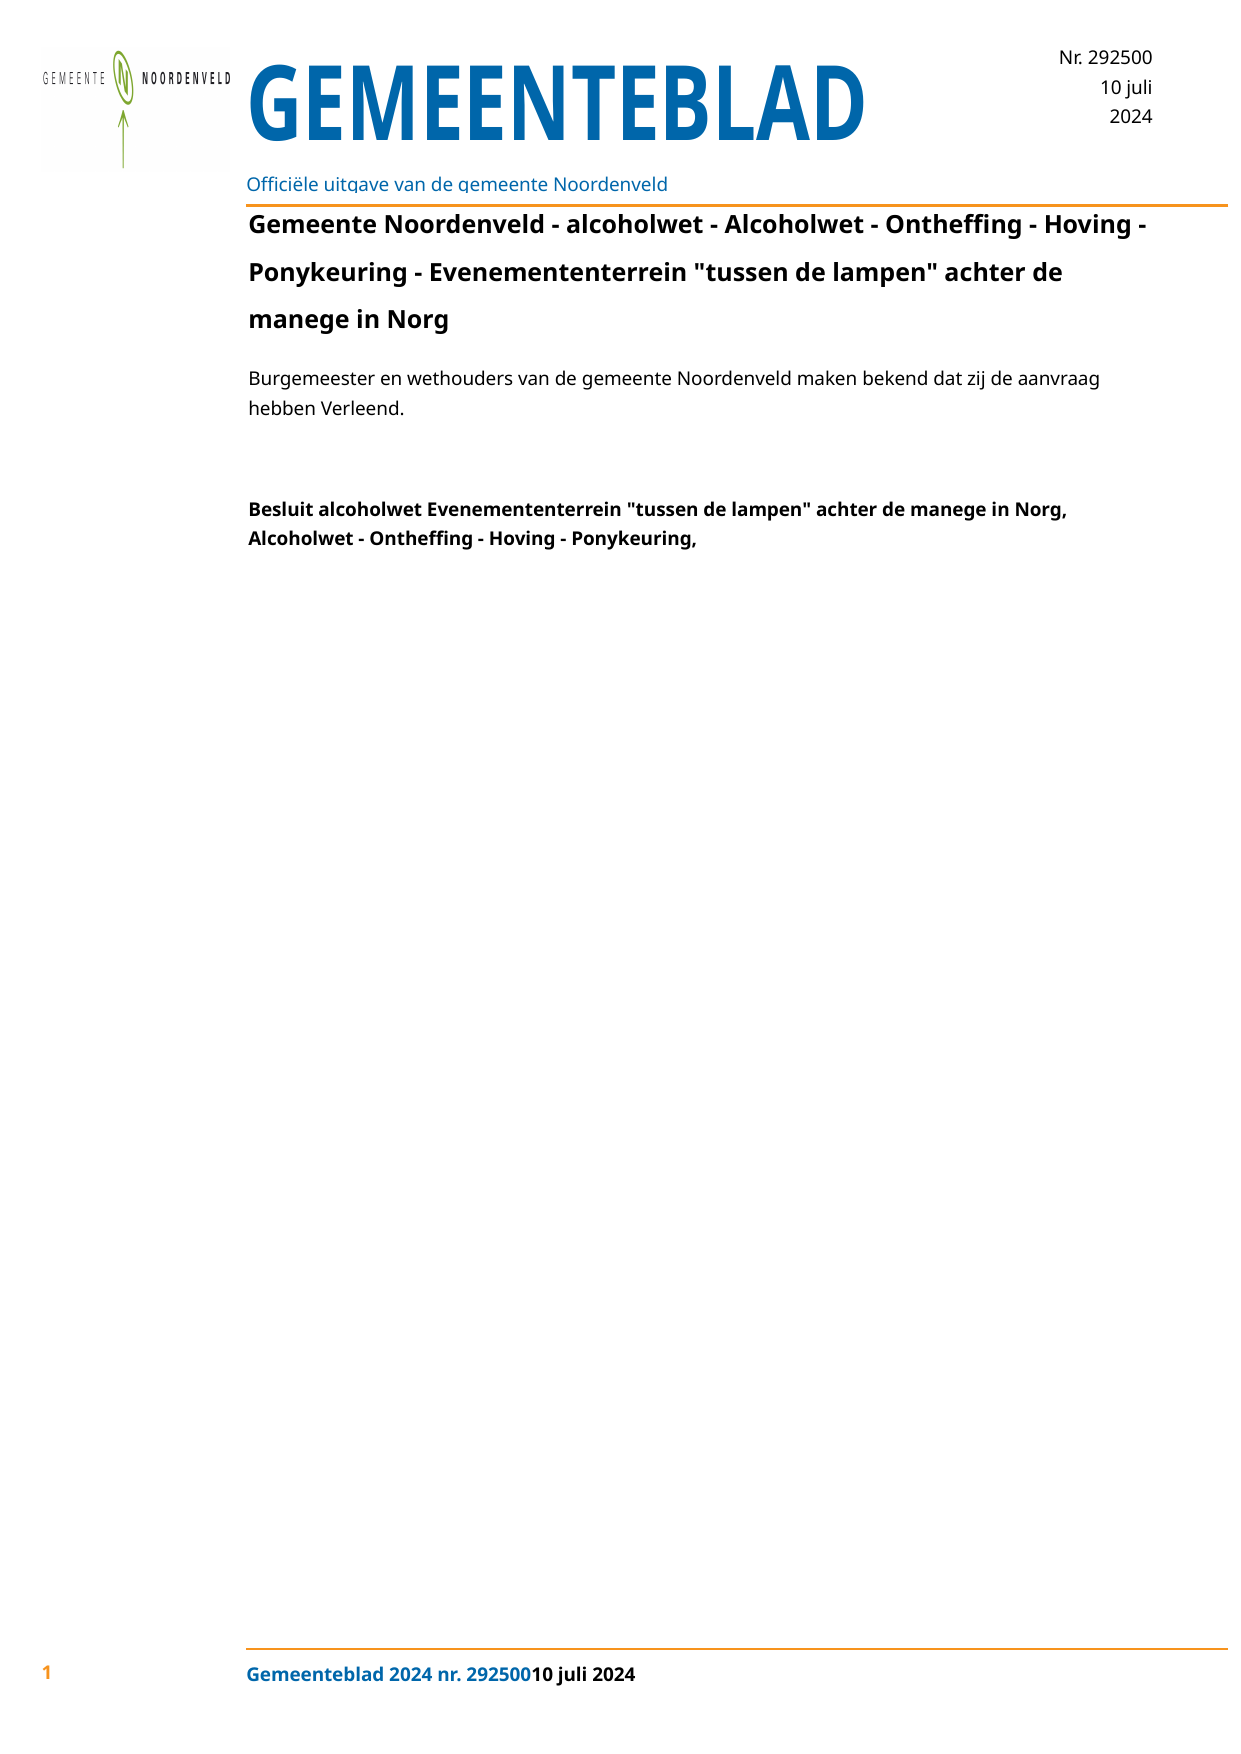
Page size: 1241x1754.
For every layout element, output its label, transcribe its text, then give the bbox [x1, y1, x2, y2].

text Gemeente Noordenveld - alcoholwet - Alcoholwet - Ontheffing - Hoving - Ponykeuring - Evenemententerrein "tussen de lampen" achter de manege in Norg [248, 207, 1152, 336]
picture [41, 47, 231, 172]
text Burgemeester en wethouders van de gemeente Noordenveld maken bekend dat zij de aanvraag hebben Verleend. [248, 366, 1152, 421]
text Besluit alcoholwet Evenemententerrein "tussen de lampen" achter de manege in Norg, Alcoholwet - Ontheffing - Hoving - Ponykeuring, [248, 496, 1152, 551]
